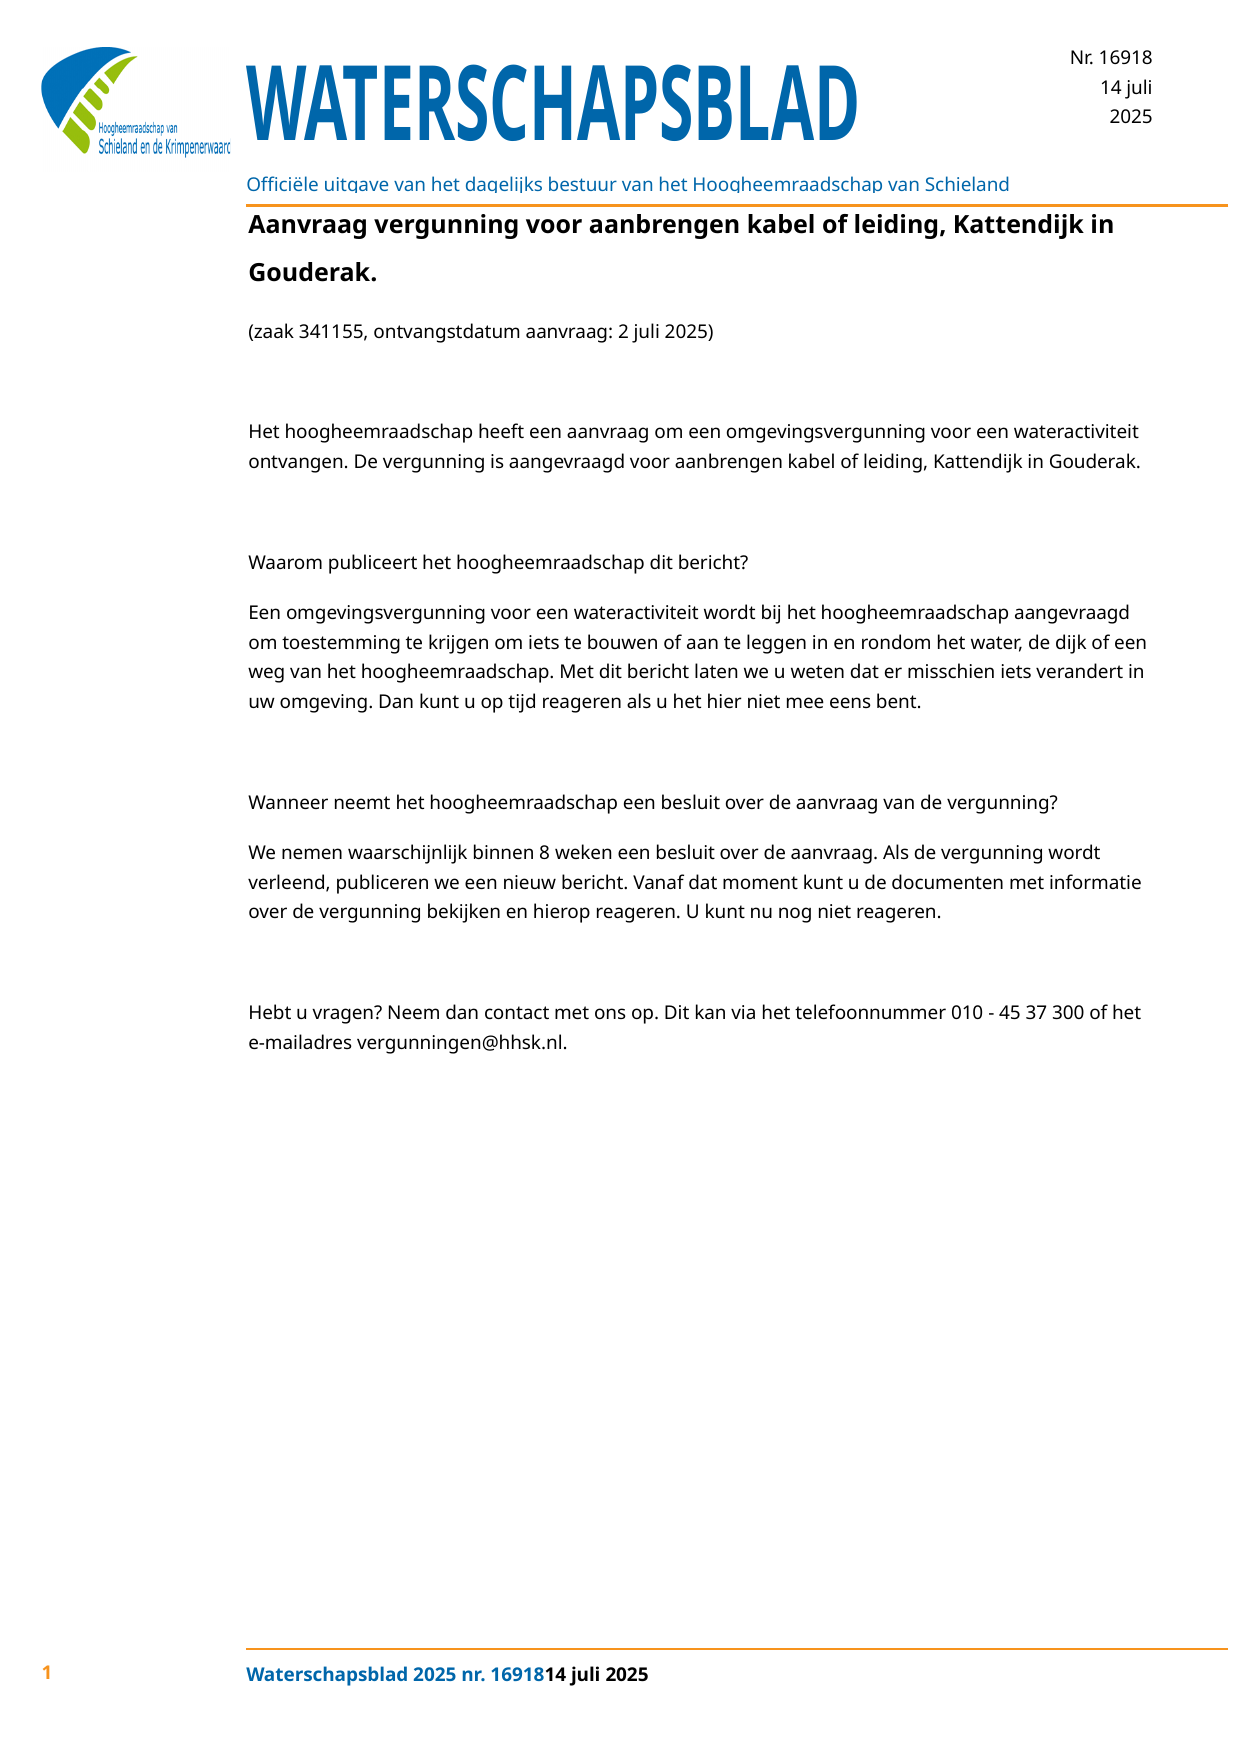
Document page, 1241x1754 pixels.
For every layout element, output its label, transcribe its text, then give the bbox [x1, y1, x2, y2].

text Een omgevingsvergunning voor een wateractiviteit wordt bij het hoogheemraadschap aangevraagd om toestemming te krijgen om iets te bouwen of aan te leggen in en rondom het water, de dijk of een weg van het hoogheemraadschap. Met dit bericht laten we u weten dat er misschien iets verandert in uw omgeving. Dan kunt u op tijd reageren als u het hier niet mee eens bent. [248, 599, 1152, 714]
text Wanneer neemt het hoogheemraadschap een besluit over de aanvraag van de vergunning? [248, 789, 1152, 815]
text Hebt u vragen? Neem dan contact met ons op. Dit kan via het telefoonnummer 010 - 45 37 300 of het e-mailadres vergunningen@hhsk.nl. [248, 999, 1152, 1055]
text Het hoogheemraadschap heeft een aanvraag om een omgevingsvergunning voor een wateractiviteit ontvangen. De vergunning is aangevraagd voor aanbrengen kabel of leiding, Kattendijk in Gouderak. [248, 419, 1152, 474]
text (zaak 341155, ontvangstdatum aanvraag: 2 juli 2025) [248, 318, 1152, 344]
text Waarom publiceert het hoogheemraadschap dit bericht? [248, 549, 1152, 575]
text Aanvraag vergunning voor aanbrengen kabel of leiding, Kattendijk in Gouderak. [248, 207, 1152, 288]
text We nemen waarschijnlijk binnen 8 weken een besluit over de aanvraag. Als de vergunning wordt verleend, publiceren we een nieuw bericht. Vanaf dat moment kunt u de documenten met informatie over de vergunning bekijken en hierop reageren. U kunt nu nog niet reageren. [248, 839, 1152, 924]
picture [41, 47, 231, 172]
